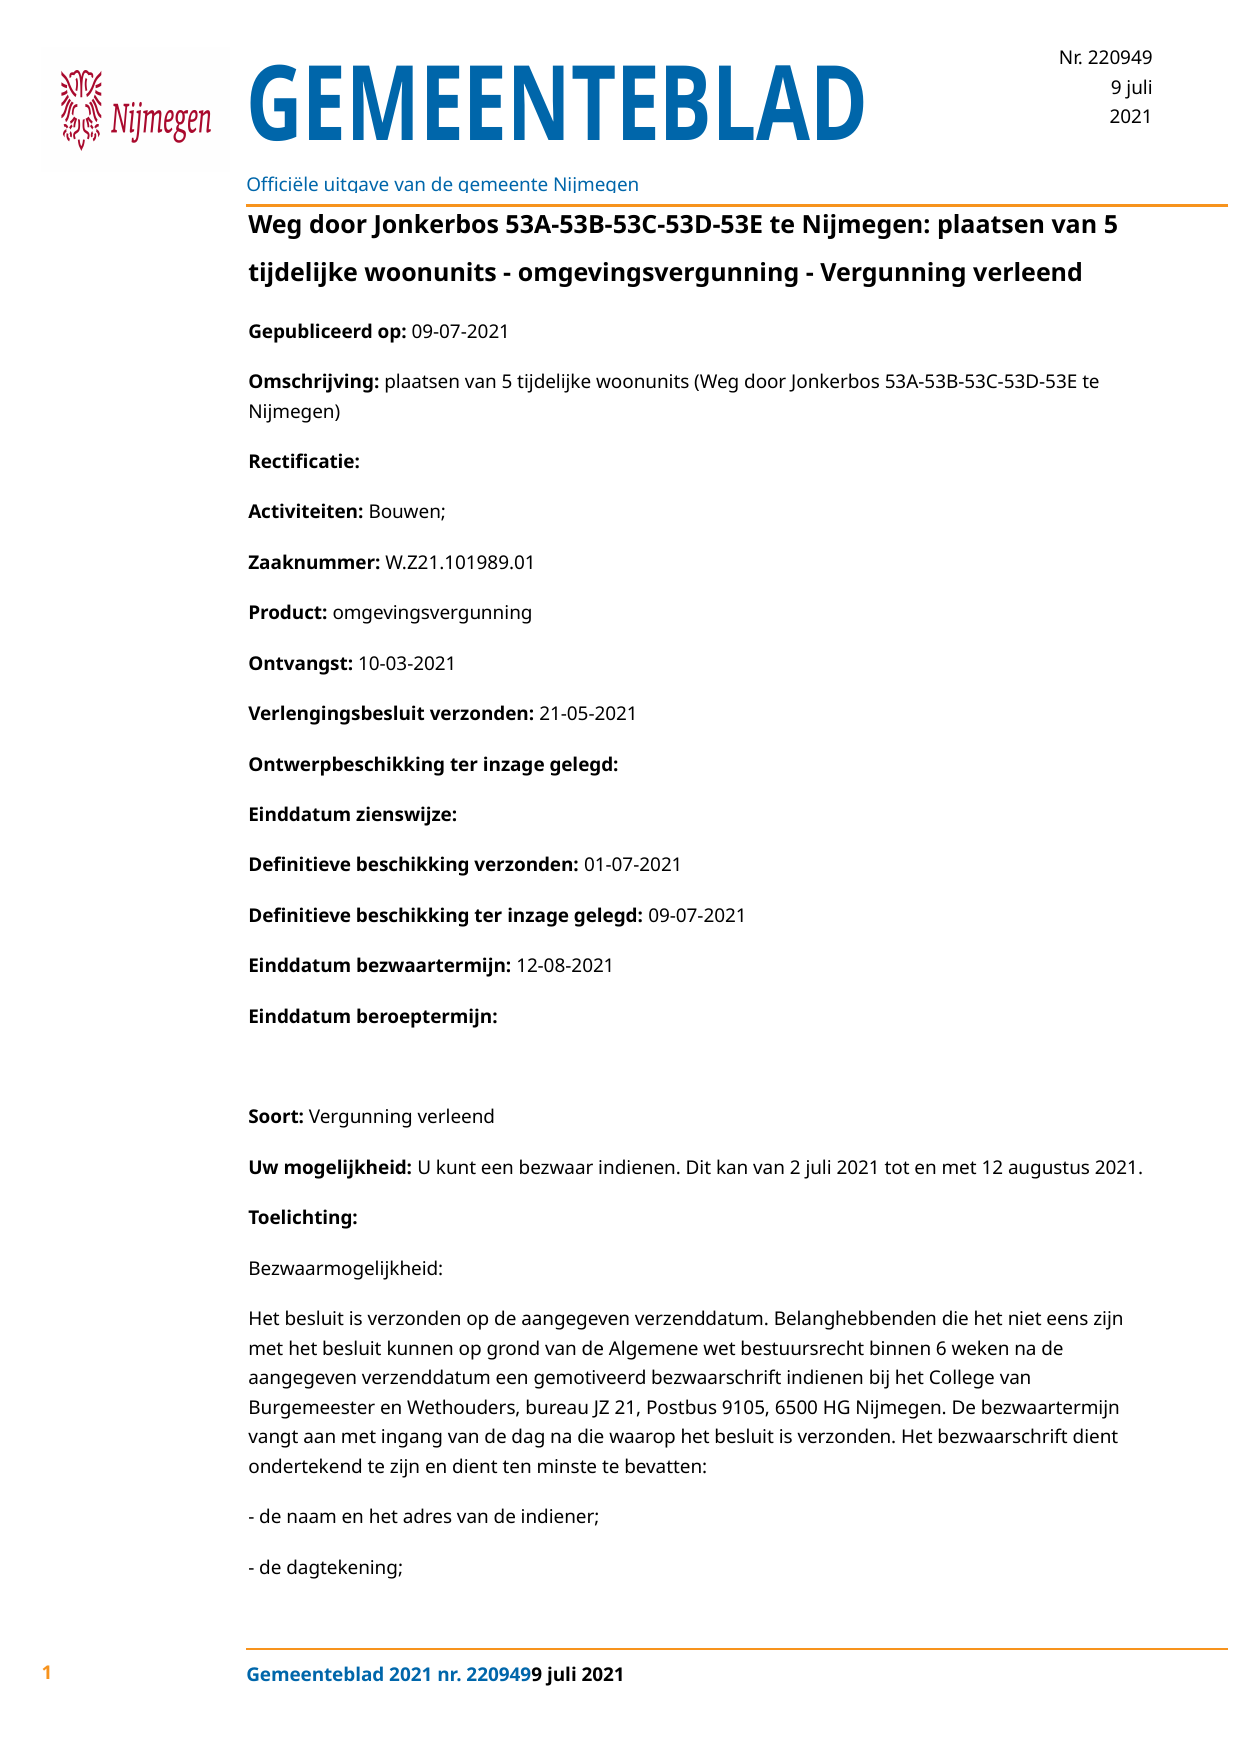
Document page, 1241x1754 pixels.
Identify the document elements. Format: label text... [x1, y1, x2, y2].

text Ontwerpbeschikking ter inzage gelegd: [248, 751, 1152, 777]
text Het besluit is verzonden op de aangegeven verzenddatum. Belanghebbenden die het niet eens zijn met het besluit kunnen op grond van de Algemene wet bestuursrecht binnen 6 weken na de aangegeven verzenddatum een gemotiveerd bezwaarschrift indienen bij het College van Burgemeester en Wethouders, bureau JZ 21, Postbus 9105, 6500 HG Nijmegen. De bezwaartermijn vangt aan met ingang van de dag na die waarop het besluit is verzonden. Het bezwaarschrift dient ondertekend te zijn en dient ten minste te bevatten: [248, 1305, 1152, 1479]
text Bezwaarmogelijkheid: [248, 1255, 1152, 1281]
text Activiteiten: Bouwen; [248, 499, 1152, 524]
text Product: omgevingsvergunning [248, 599, 1152, 625]
text Omschrijving: plaatsen van 5 tijdelijke woonunits (Weg door Jonkerbos 53A-53B-53C-53D-53E te Nijmegen) [248, 368, 1152, 424]
text Einddatum bezwaartermijn: 12-08-2021 [248, 952, 1152, 978]
text Uw mogelijkheid: U kunt een bezwaar indienen. Dit kan van 2 juli 2021 tot en met 12 augustus 2021. [248, 1154, 1152, 1180]
text Rectificatie: [248, 448, 1152, 474]
text - de dagtekening; [248, 1554, 1152, 1580]
text Gepubliceerd op: 09-07-2021 [248, 318, 1152, 344]
text Verlengingsbesluit verzonden: 21-05-2021 [248, 700, 1152, 726]
text Zaaknummer: W.Z21.101989.01 [248, 549, 1152, 575]
text Definitieve beschikking ter inzage gelegd: 09-07-2021 [248, 902, 1152, 928]
text Einddatum beroeptermijn: [248, 1003, 1152, 1029]
text Definitieve beschikking verzonden: 01-07-2021 [248, 852, 1152, 877]
text - de naam en het adres van de indiener; [248, 1504, 1152, 1529]
text Toelichting: [248, 1204, 1152, 1230]
text Soort: Vergunning verleend [248, 1104, 1152, 1129]
text Ontvangst: 10-03-2021 [248, 650, 1152, 676]
picture [41, 47, 231, 172]
text Weg door Jonkerbos 53A-53B-53C-53D-53E te Nijmegen: plaatsen van 5 tijdelijke woonunits - omgevingsvergunning - Vergunning verleend [248, 207, 1152, 288]
text Einddatum zienswijze: [248, 801, 1152, 827]
